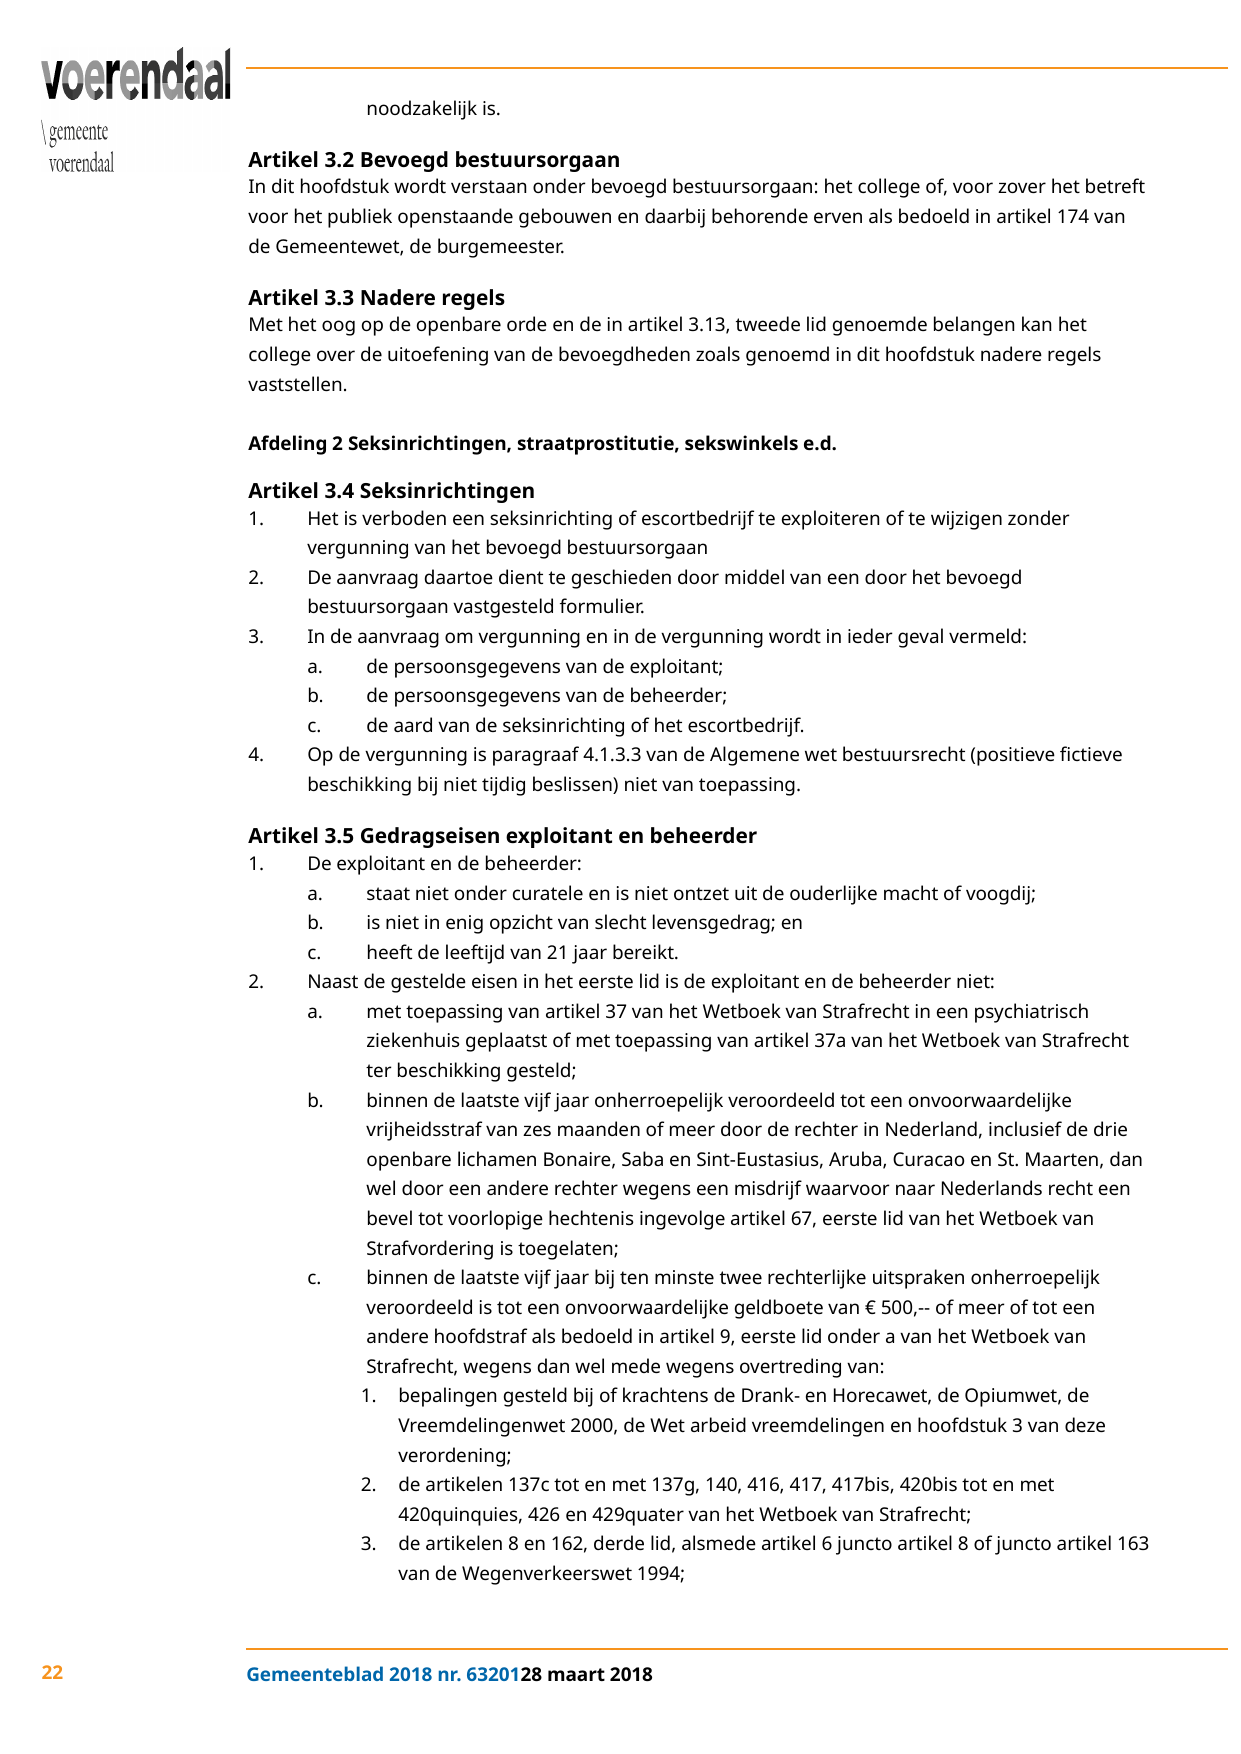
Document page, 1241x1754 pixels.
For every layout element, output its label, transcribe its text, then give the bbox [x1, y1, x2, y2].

list binnen de laatste vijf jaar onherroepelijk veroordeeld tot een onvoorwaardelijke vrijheidsstraf van zes maanden of meer door de rechter in Nederland, inclusief de drie openbare lichamen Bonaire, Saba en Sint-Eustasius, Aruba, Curacao en St. Maarten, dan wel door een andere rechter wegens een misdrijf waarvoor naar Nederlands recht een bevel tot voorlopige hechtenis ingevolge artikel 67, eerste lid van het Wetboek van Strafvordering is toegelaten; [307, 1087, 1152, 1260]
list heeft de leeftijd van 21 jaar bereikt. [307, 939, 1152, 964]
list met toepassing van artikel 37 van het Wetboek van Strafrecht in een psychiatrisch ziekenhuis geplaatst of met toepassing van artikel 37a van het Wetboek van Strafrecht ter beschikking gesteld; [307, 998, 1152, 1083]
list de persoonsgegevens van de beheerder; [307, 682, 1152, 708]
list is niet in enig opzicht van slecht levensgedrag; en [307, 909, 1152, 935]
list Op de vergunning is paragraaf 4.1.3.3 van de Algemene wet bestuursrecht (positieve fictieve beschikking bij niet tijdig beslissen) niet van toepassing. [248, 742, 1152, 797]
list staat niet onder curatele en is niet ontzet uit de ouderlijke macht of voogdij; [307, 880, 1152, 905]
text Artikel 3.4 Seksinrichtingen [248, 477, 1152, 505]
list Naast de gestelde eisen in het eerste lid is de exploitant en de beheerder niet: [248, 968, 1152, 994]
list binnen de laatste vijf jaar bij ten minste twee rechterlijke uitspraken onherroepelijk veroordeeld is tot een onvoorwaardelijke geldboete van € 500,-- of meer of tot een andere hoofdstraf als bedoeld in artikel 9, eerste lid onder a van het Wetboek van Strafrecht, wegens dan wel mede wegens overtreding van: [307, 1264, 1152, 1379]
text Artikel 3.2 Bevoegd bestuursorgaan [248, 145, 1152, 174]
list de persoonsgegevens van de exploitant; [307, 653, 1152, 679]
text Afdeling 2 Seksinrichtingen, straatprostitutie, sekswinkels e.d. [248, 430, 1152, 456]
list de artikelen 137c tot en met 137g, 140, 416, 417, 417bis, 420bis tot en met 420quinquies, 426 en 429quater van het Wetboek van Strafrecht; [361, 1471, 1152, 1527]
list bepalingen gesteld bij of krachtens de Drank- en Horecawet, de Opiumwet, de Vreemdelingenwet 2000, de Wet arbeid vreemdelingen en hoofdstuk 3 van deze verordening; [361, 1383, 1152, 1467]
list de aard van de seksinrichting of het escortbedrijf. [307, 712, 1152, 738]
list noodzakelijk is. [307, 95, 1152, 121]
list De exploitant en de beheerder: [248, 850, 1152, 876]
list Het is verboden een seksinrichting of escortbedrijf te exploiteren of te wijzigen zonder vergunning van het bevoegd bestuursorgaan [248, 505, 1152, 560]
text In dit hoofdstuk wordt verstaan onder bevoegd bestuursorgaan: het college of, voor zover het betreft voor het publiek openstaande gebouwen en daarbij behorende erven als bedoeld in artikel 174 van de Gemeentewet, de burgemeester. [248, 174, 1152, 258]
picture [41, 47, 231, 172]
text Artikel 3.5 Gedragseisen exploitant en beheerder [248, 822, 1152, 850]
list de artikelen 8 en 162, derde lid, alsmede artikel 6 juncto artikel 8 of juncto artikel 163 van de Wegenverkeerswet 1994; [361, 1531, 1152, 1586]
list De aanvraag daartoe dient te geschieden door middel van een door het bevoegd bestuursorgaan vastgesteld formulier. [248, 564, 1152, 619]
text Met het oog op de openbare orde en de in artikel 3.13, tweede lid genoemde belangen kan het college over de uitoefening van de bevoegdheden zoals genoemd in dit hoofdstuk nadere regels vaststellen. [248, 312, 1152, 397]
text Artikel 3.3 Nadere regels [248, 283, 1152, 312]
list In de aanvraag om vergunning en in de vergunning wordt in ieder geval vermeld: [248, 623, 1152, 649]
